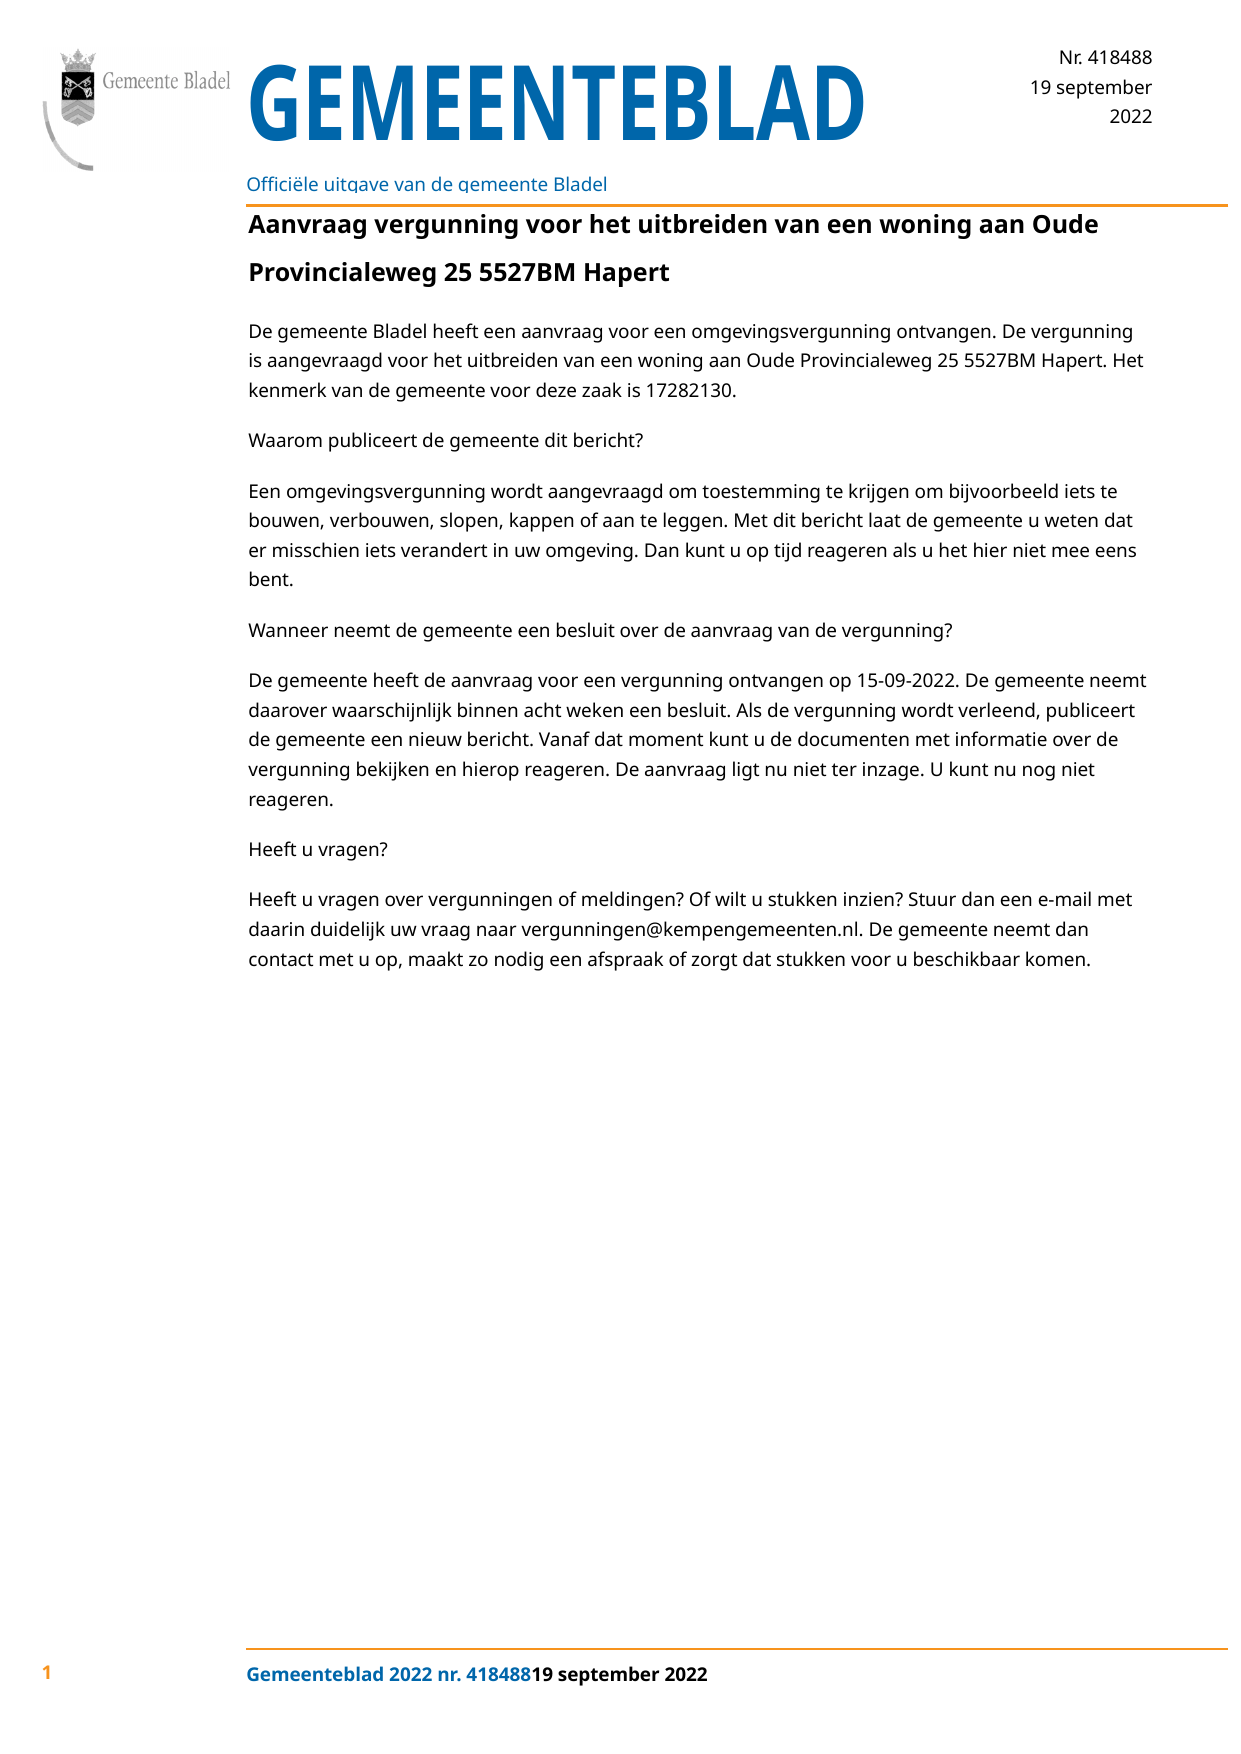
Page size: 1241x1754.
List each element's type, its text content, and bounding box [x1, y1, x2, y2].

text Een omgevingsvergunning wordt aangevraagd om toestemming te krijgen om bijvoorbeeld iets te bouwen, verbouwen, slopen, kappen of aan te leggen. Met dit bericht laat de gemeente u weten dat er misschien iets verandert in uw omgeving. Dan kunt u op tijd reageren als u het hier niet mee eens bent. [248, 478, 1152, 592]
text Wanneer neemt de gemeente een besluit over de aanvraag van de vergunning? [248, 617, 1152, 643]
text De gemeente heeft de aanvraag voor een vergunning ontvangen op 15-09-2022. De gemeente neemt daarover waarschijnlijk binnen acht weken een besluit. Als de vergunning wordt verleend, publiceert de gemeente een nieuw bericht. Vanaf dat moment kunt u de documenten met informatie over de vergunning bekijken en hierop reageren. De aanvraag ligt nu niet ter inzage. U kunt nu nog niet reageren. [248, 667, 1152, 812]
text Aanvraag vergunning voor het uitbreiden van een woning aan Oude Provincialeweg 25 5527BM Hapert [248, 207, 1152, 288]
text Heeft u vragen? [248, 836, 1152, 862]
picture [41, 47, 231, 172]
text De gemeente Bladel heeft een aanvraag voor een omgevingsvergunning ontvangen. De vergunning is aangevraagd voor het uitbreiden van een woning aan Oude Provincialeweg 25 5527BM Hapert. Het kenmerk van de gemeente voor deze zaak is 17282130. [248, 318, 1152, 403]
text Heeft u vragen over vergunningen of meldingen? Of wilt u stukken inzien? Stuur dan een e-mail met daarin duidelijk uw vraag naar vergunningen@kempengemeenten.nl. De gemeente neemt dan contact met u op, maakt zo nodig een afspraak of zorgt dat stukken voor u beschikbaar komen. [248, 887, 1152, 972]
text Waarom publiceert de gemeente dit bericht? [248, 427, 1152, 453]
